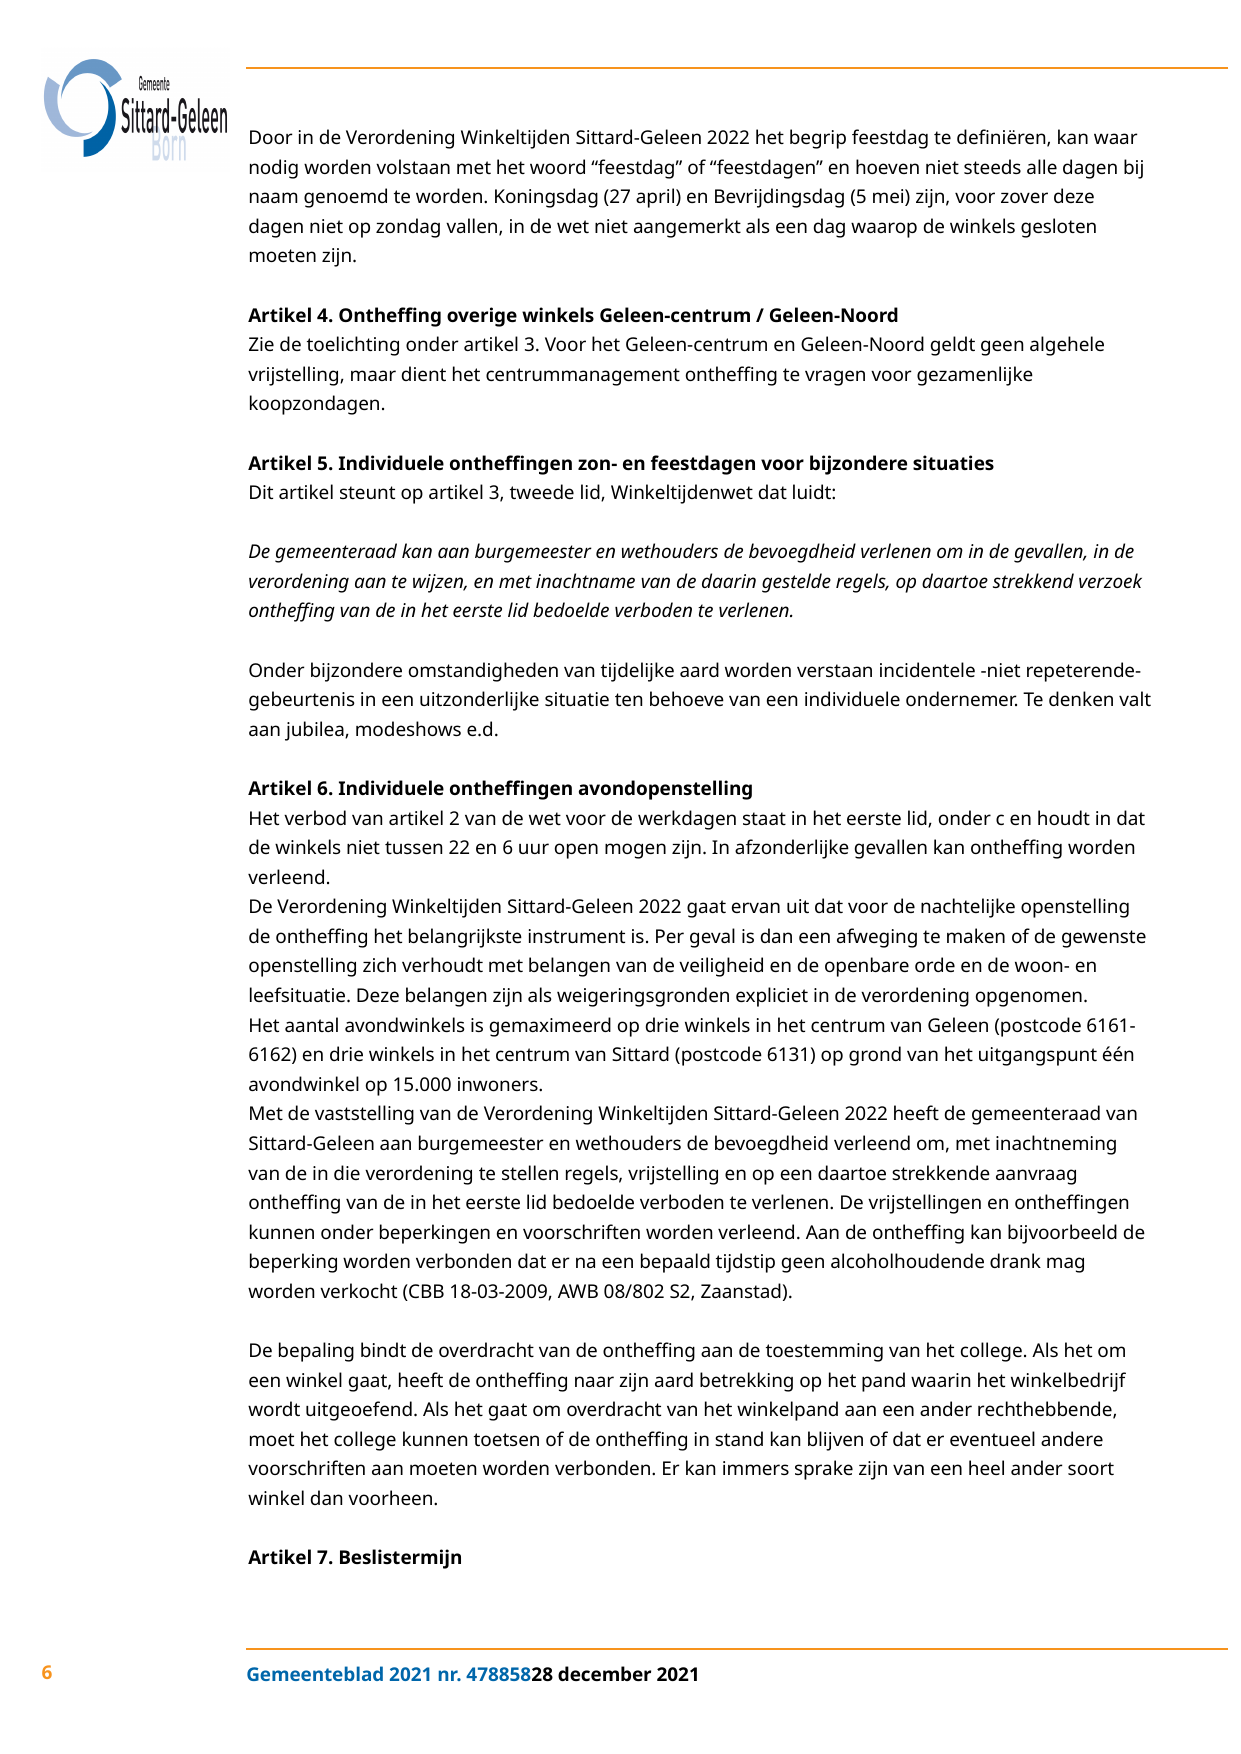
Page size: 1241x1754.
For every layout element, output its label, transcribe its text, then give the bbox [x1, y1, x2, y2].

text Door in de Verordening Winkeltijden Sittard-Geleen 2022 het begrip feestdag te definiëren, kan waar nodig worden volstaan met het woord “feestdag” of “feestdagen” en hoeven niet steeds alle dagen bij naam genoemd te worden. Koningsdag (27 april) en Bevrijdingsdag (5 mei) zijn, voor zover deze dagen niet op zondag vallen, in de wet niet aangemerkt als een dag waarop de winkels gesloten moeten zijn. [248, 124, 1152, 268]
text De gemeenteraad kan aan burgemeester en wethouders de bevoegdheid verlenen om in de gevallen, in de verordening aan te wijzen, en met inachtname van de daarin gestelde regels, op daartoe strekkend verzoek ontheffing van de in het eerste lid bedoelde verboden te verlenen. [248, 538, 1152, 623]
text Het verbod van artikel 2 van de wet voor de werkdagen staat in het eerste lid, onder c en houdt in dat de winkels niet tussen 22 en 6 uur open mogen zijn. In afzonderlijke gevallen kan ontheffing worden verleend. [248, 805, 1152, 890]
text Met de vaststelling van de Verordening Winkeltijden Sittard-Geleen 2022 heeft de gemeenteraad van Sittard-Geleen aan burgemeester en wethouders de bevoegdheid verleend om, met inachtneming van de in die verordening te stellen regels, vrijstelling en op een daartoe strekkende aanvraag ontheffing van de in het eerste lid bedoelde verboden te verlenen. De vrijstellingen en ontheffingen kunnen onder beperkingen en voorschriften worden verleend. Aan de ontheffing kan bijvoorbeeld de beperking worden verbonden dat er na een bepaald tijdstip geen alcoholhoudende drank mag worden verkocht (CBB 18-03-2009, AWB 08/802 S2, Zaanstad). [248, 1101, 1152, 1304]
text De bepaling bindt de overdracht van de ontheffing aan de toestemming van het college. Als het om een winkel gaat, heeft de ontheffing naar zijn aard betrekking op het pand waarin het winkelbedrijf wordt uitgeoefend. Als het gaat om overdracht van het winkelpand aan een ander rechthebbende, moet het college kunnen toetsen of de ontheffing in stand kan blijven of dat er eventueel andere voorschriften aan moeten worden verbonden. Er kan immers sprake zijn van een heel ander soort winkel dan voorheen. [248, 1337, 1152, 1511]
text Onder bijzondere omstandigheden van tijdelijke aard worden verstaan incidentele -niet repeterende- gebeurtenis in een uitzonderlijke situatie ten behoeve van een individuele ondernemer. Te denken valt aan jubilea, modeshows e.d. [248, 657, 1152, 742]
text Het aantal avondwinkels is gemaximeerd op drie winkels in het centrum van Geleen (postcode 6161-6162) en drie winkels in het centrum van Sittard (postcode 6131) op grond van het uitgangspunt één avondwinkel op 15.000 inwoners. [248, 1012, 1152, 1097]
text Zie de toelichting onder artikel 3. Voor het Geleen-centrum en Geleen-Noord geldt geen algehele vrijstelling, maar dient het centrummanagement ontheffing te vragen voor gezamenlijke koopzondagen. [248, 331, 1152, 416]
text Artikel 6. Individuele ontheffingen avondopenstelling [248, 775, 1152, 801]
picture [41, 47, 231, 172]
text Artikel 4. Ontheffing overige winkels Geleen-centrum / Geleen-Noord [248, 302, 1152, 328]
text De Verordening Winkeltijden Sittard-Geleen 2022 gaat ervan uit dat voor de nachtelijke openstelling de ontheffing het belangrijkste instrument is. Per geval is dan een afweging te maken of de gewenste openstelling zich verhoudt met belangen van de veiligheid en de openbare orde en de woon- en leefsituatie. Deze belangen zijn als weigeringsgronden expliciet in de verordening opgenomen. [248, 893, 1152, 1008]
text Dit artikel steunt op artikel 3, tweede lid, Winkeltijdenwet dat luidt: [248, 479, 1152, 505]
text Artikel 7. Beslistermijn [248, 1544, 1152, 1570]
text Artikel 5. Individuele ontheffingen zon- en feestdagen voor bijzondere situaties [248, 450, 1152, 476]
